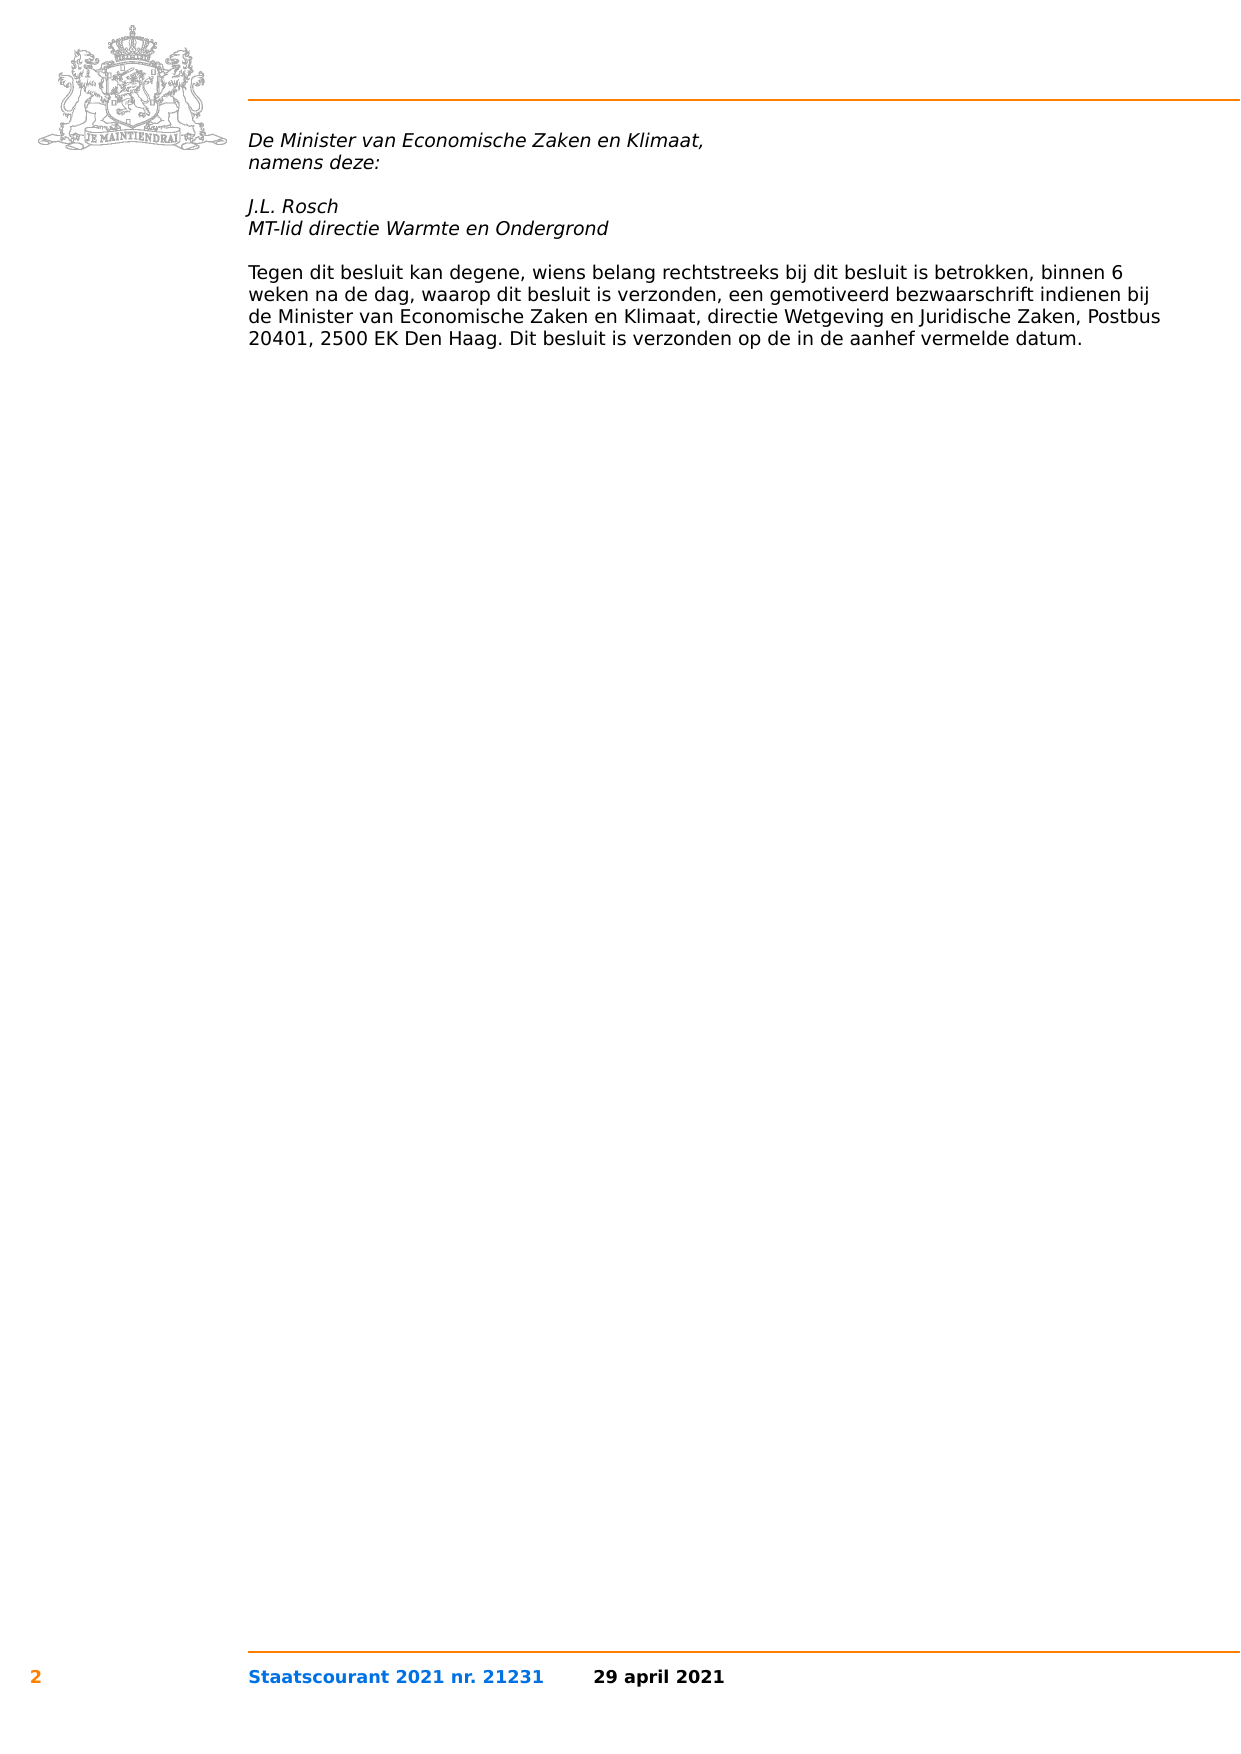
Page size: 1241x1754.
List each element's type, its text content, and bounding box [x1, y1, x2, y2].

picture [38, 25, 227, 150]
text Tegen dit besluit kan degene, wiens belang rechtstreeks bij dit besluit is betrokken, binnen 6 weken na de dag, waarop dit besluit is verzonden, een gemotiveerd bezwaarschrift indienen bij de Minister van Economische Zaken en Klimaat, directie Wetgeving en Juridische Zaken, Postbus 20401, 2500 EK Den Haag. Dit besluit is verzonden op de in de aanhef vermelde datum. [248, 262, 1163, 349]
text De Minister van Economische Zaken en Klimaat, namens deze: J.L. Rosch MT-lid directie Warmte en Ondergrond [248, 130, 1163, 240]
